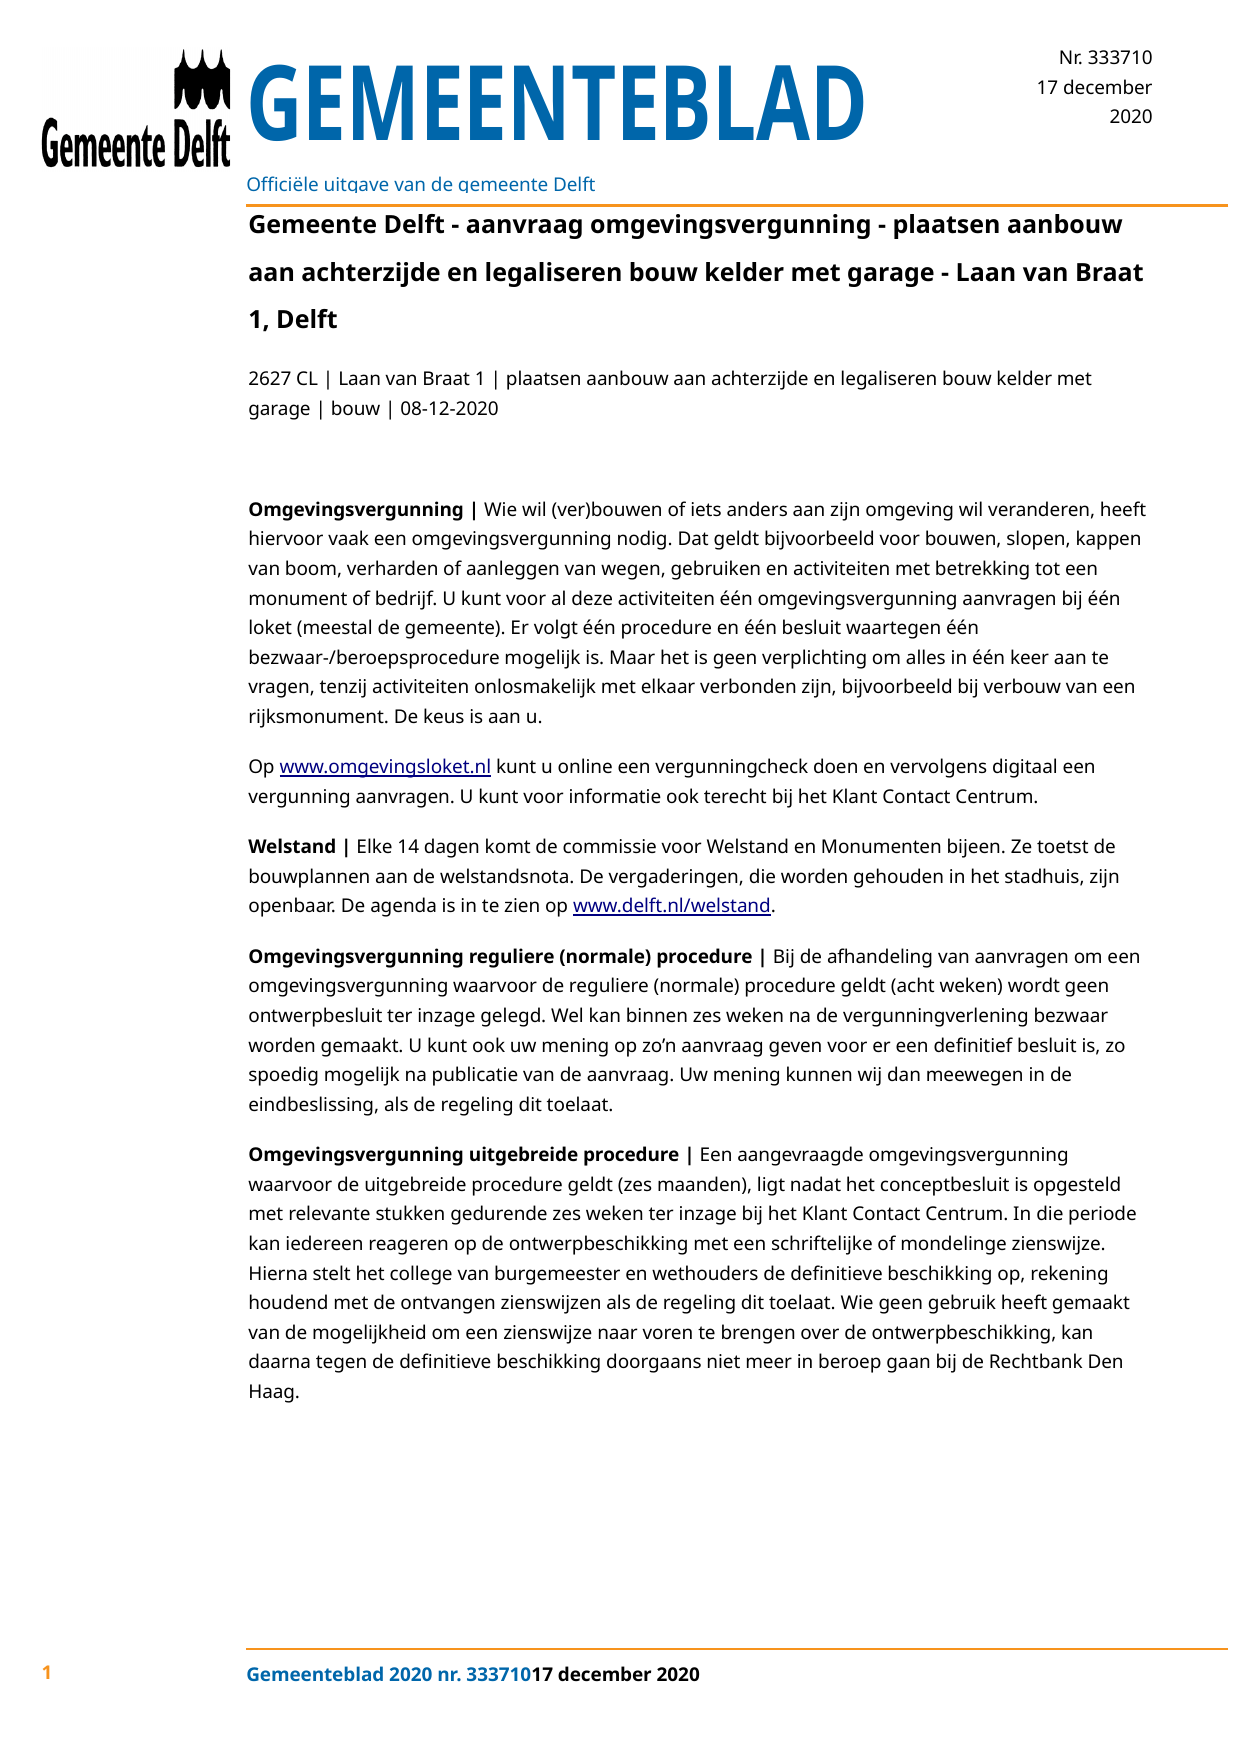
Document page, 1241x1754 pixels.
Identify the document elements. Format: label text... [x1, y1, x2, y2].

picture [41, 47, 231, 172]
text Omgevingsvergunning | Wie wil (ver)bouwen of iets anders aan zijn omgeving wil veranderen, heeft hiervoor vaak een omgevingsvergunning nodig. Dat geldt bijvoorbeeld voor bouwen, slopen, kappen van boom, verharden of aanleggen van wegen, gebruiken en activiteiten met betrekking tot een monument of bedrijf. U kunt voor al deze activiteiten één omgevingsvergunning aanvragen bij één loket (meestal de gemeente). Er volgt één procedure en één besluit waartegen één bezwaar-/beroepsprocedure mogelijk is. Maar het is geen verplichting om alles in één keer aan te vragen, tenzij activiteiten onlosmakelijk met elkaar verbonden zijn, bijvoorbeeld bij verbouw van een rijksmonument. De keus is aan u. [248, 496, 1152, 729]
text 2627 CL | Laan van Braat 1 | plaatsen aanbouw aan achterzijde en legaliseren bouw kelder met garage | bouw | 08-12-2020 [248, 366, 1152, 421]
text Welstand | Elke 14 dagen komt de commissie voor Welstand en Monumenten bijeen. Ze toetst de bouwplannen aan de welstandsnota. De vergaderingen, die worden gehouden in het stadhuis, zijn openbaar. De agenda is in te zien op www.delft.nl/welstand. [248, 833, 1152, 918]
text Omgevingsvergunning reguliere (normale) procedure | Bij de afhandeling van aanvragen om een omgevingsvergunning waarvoor de reguliere (normale) procedure geldt (acht weken) wordt geen ontwerpbesluit ter inzage gelegd. Wel kan binnen zes weken na de vergunningverlening bezwaar worden gemaakt. U kunt ook uw mening op zo’n aanvraag geven voor er een definitief besluit is, zo spoedig mogelijk na publicatie van de aanvraag. Uw mening kunnen wij dan meewegen in de eindbeslissing, als de regeling dit toelaat. [248, 943, 1152, 1117]
text Omgevingsvergunning uitgebreide procedure | Een aangevraagde omgevingsvergunning waarvoor de uitgebreide procedure geldt (zes maanden), ligt nadat het conceptbesluit is opgesteld met relevante stukken gedurende zes weken ter inzage bij het Klant Contact Centrum. In die periode kan iedereen reageren op de ontwerpbeschikking met een schriftelijke of mondelinge zienswijze. Hierna stelt het college van burgemeester en wethouders de definitieve beschikking op, rekening houdend met de ontvangen zienswijzen als de regeling dit toelaat. Wie geen gebruik heeft gemaakt van de mogelijkheid om een zienswijze naar voren te brengen over de ontwerpbeschikking, kan daarna tegen de definitieve beschikking doorgaans niet meer in beroep gaan bij de Rechtbank Den Haag. [248, 1141, 1152, 1404]
text Op www.omgevingsloket.nl kunt u online een vergunningcheck doen en vervolgens digitaal een vergunning aanvragen. U kunt voor informatie ook terecht bij het Klant Contact Centrum. [248, 753, 1152, 809]
text Gemeente Delft - aanvraag omgevingsvergunning - plaatsen aanbouw aan achterzijde en legaliseren bouw kelder met garage - Laan van Braat 1, Delft [248, 207, 1152, 336]
